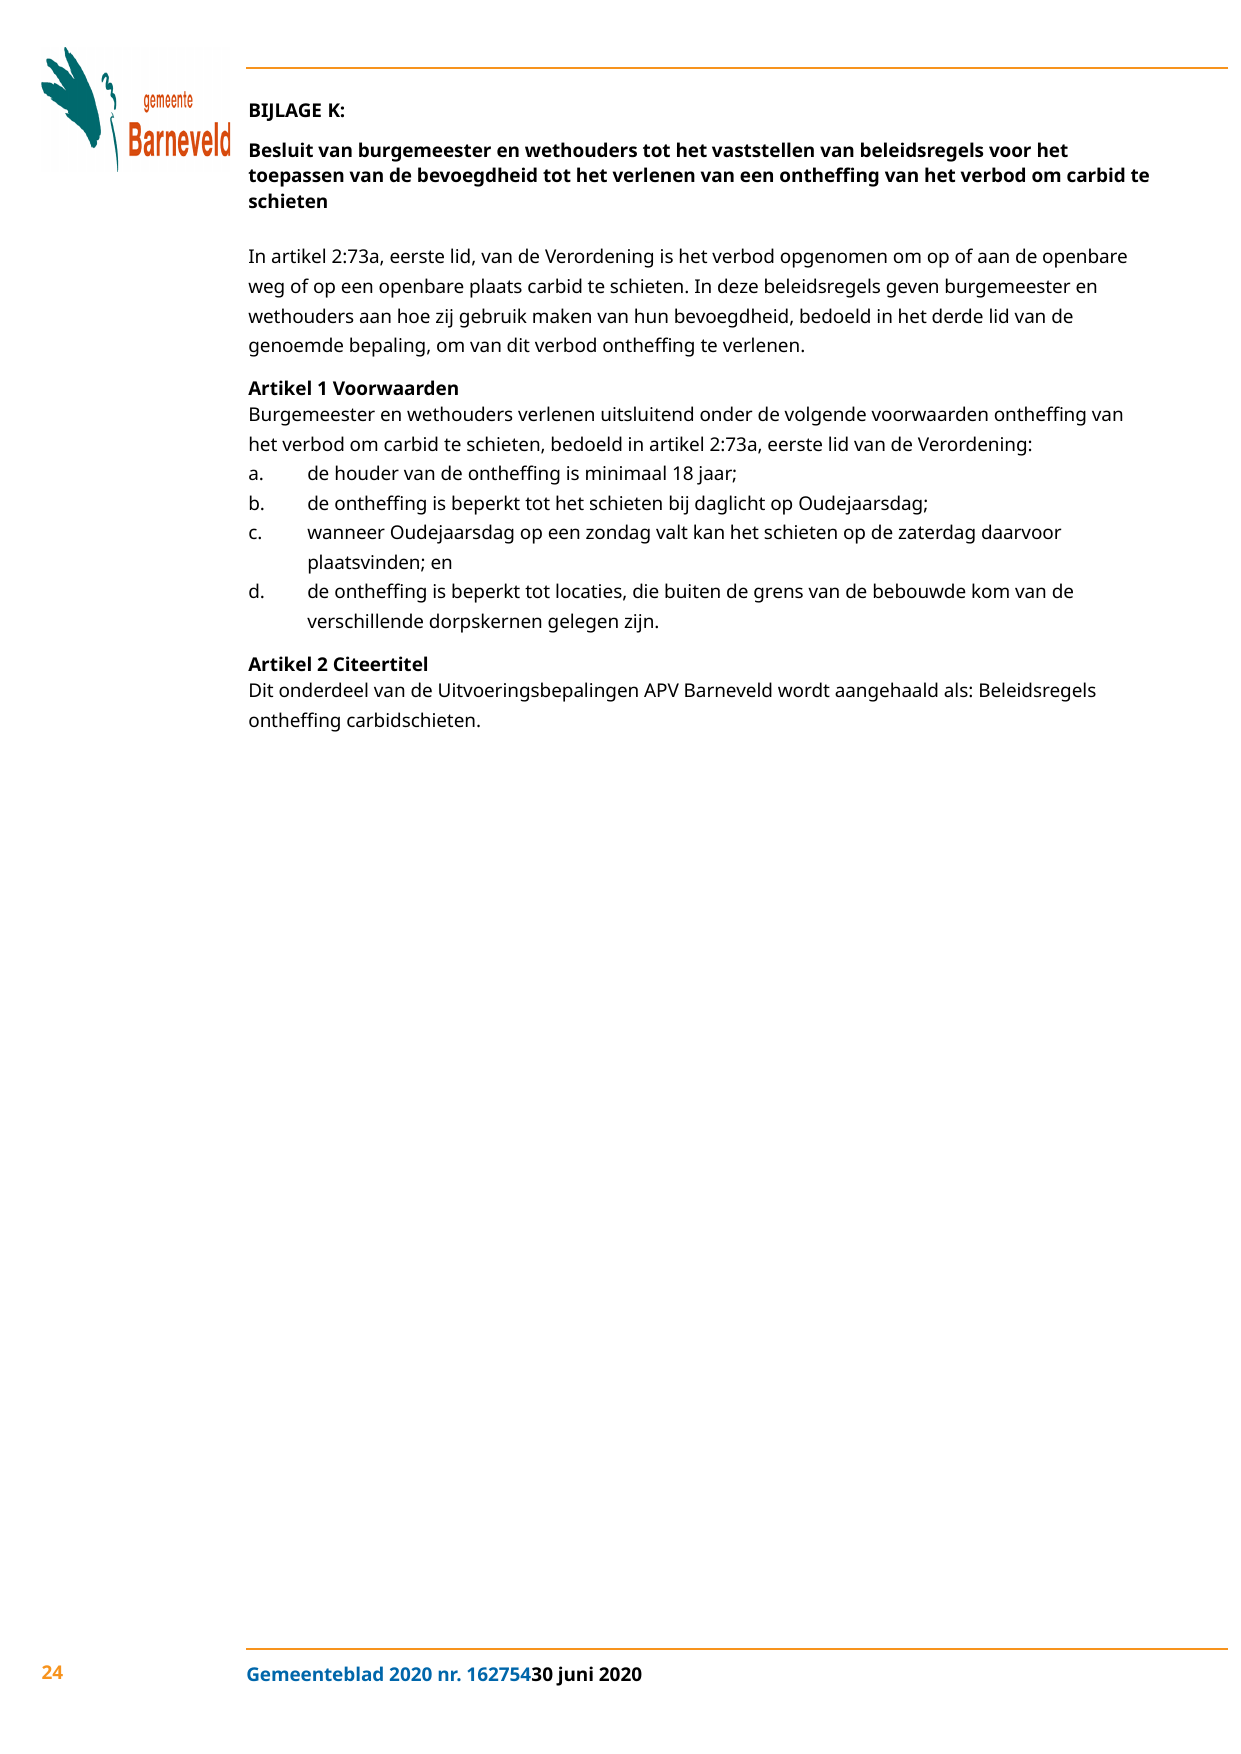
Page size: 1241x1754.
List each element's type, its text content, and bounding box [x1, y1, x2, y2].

text Artikel 1 Voorwaarden [248, 376, 1152, 401]
list wanneer Oudejaarsdag op een zondag valt kan het schieten op de zaterdag daarvoor plaatsvinden; en [248, 519, 1152, 575]
list de ontheffing is beperkt tot locaties, die buiten de grens van de bebouwde kom van de verschillende dorpskernen gelegen zijn. [248, 579, 1152, 634]
picture [41, 47, 231, 172]
text Besluit van burgemeester en wethouders tot het vaststellen van beleidsregels voor het toepassen van de bevoegdheid tot het verlenen van een ontheffing van het verbod om carbid te schieten [248, 137, 1152, 214]
text In artikel 2:73a, eerste lid, van de Verordening is het verbod opgenomen om op of aan de openbare weg of op een openbare plaats carbid te schieten. In deze beleidsregels geven burgemeester en wethouders aan hoe zij gebruik maken van hun bevoegdheid, bedoeld in het derde lid van de genoemde bepaling, om van dit verbod ontheffing te verlenen. [248, 244, 1152, 358]
text BIJLAGE K: [248, 95, 1152, 123]
list de houder van de ontheffing is minimaal 18 jaar; [248, 460, 1152, 486]
text Dit onderdeel van de Uitvoeringsbepalingen APV Barneveld wordt aangehaald als: Beleidsregels ontheffing carbidschieten. [248, 677, 1152, 732]
text Burgemeester en wethouders verlenen uitsluitend onder de volgende voorwaarden ontheffing van het verbod om carbid te schieten, bedoeld in artikel 2:73a, eerste lid van de Verordening: [248, 401, 1152, 457]
text Artikel 2 Citeertitel [248, 651, 1152, 677]
list de ontheffing is beperkt tot het schieten bij daglicht op Oudejaarsdag; [248, 490, 1152, 516]
